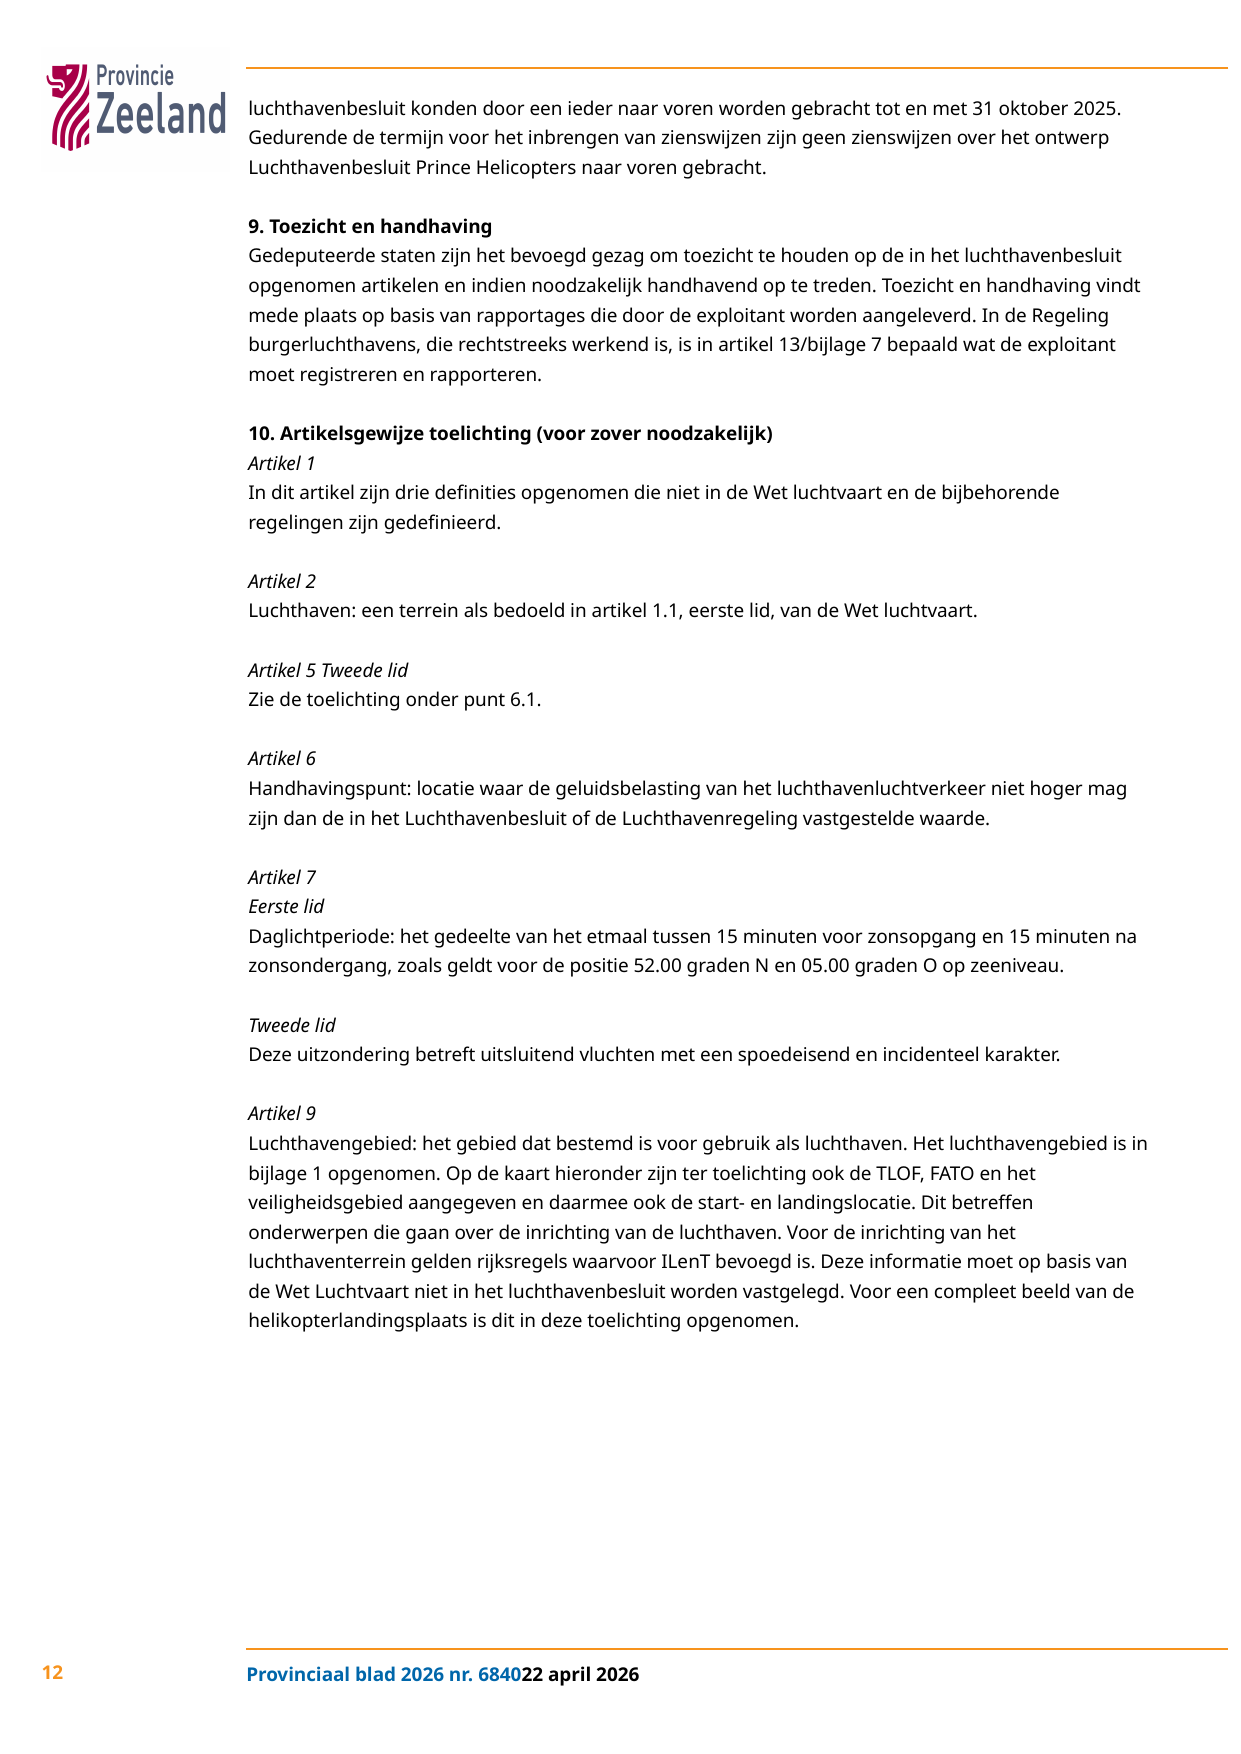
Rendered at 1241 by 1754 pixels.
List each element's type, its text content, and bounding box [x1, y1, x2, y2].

text Artikel 6 [248, 746, 1152, 771]
text luchthavenbesluit konden door een ieder naar voren worden gebracht tot en met 31 oktober 2025. [248, 95, 1152, 121]
text In dit artikel zijn drie definities opgenomen die niet in de Wet luchtvaart en de bijbehorende regelingen zijn gedefinieerd. [248, 479, 1152, 535]
text Luchthaven: een terrein als bedoeld in artikel 1.1, eerste lid, van de Wet luchtvaart. [248, 598, 1152, 623]
text Zie de toelichting onder punt 6.1. [248, 686, 1152, 712]
text Gedeputeerde staten zijn het bevoegd gezag om toezicht te houden op de in het luchthavenbesluit opgenomen artikelen en indien noodzakelijk handhavend op te treden. Toezicht en handhaving vindt mede plaats op basis van rapportages die door de exploitant worden aangeleverd. In de Regeling burgerluchthavens, die rechtstreeks werkend is, is in artikel 13/bijlage 7 bepaald wat de exploitant moet registreren en rapporteren. [248, 243, 1152, 387]
text Daglichtperiode: het gedeelte van het etmaal tussen 15 minuten voor zonsopgang en 15 minuten na zonsondergang, zoals geldt voor de positie 52.00 graden N en 05.00 graden O op zeeniveau. [248, 923, 1152, 978]
text Artikel 2 [248, 568, 1152, 594]
text Luchthavengebied: het gebied dat bestemd is voor gebruik als luchthaven. Het luchthavengebied is in bijlage 1 opgenomen. Op de kaart hieronder zijn ter toelichting ook de TLOF, FATO en het veiligheidsgebied aangegeven en daarmee ook de start- en landingslocatie. Dit betreffen onderwerpen die gaan over de inrichting van de luchthaven. Voor de inrichting van het luchthaventerrein gelden rijksregels waarvoor ILenT bevoegd is. Deze informatie moet op basis van de Wet Luchtvaart niet in het luchthavenbesluit worden vastgelegd. Voor een compleet beeld van de helikopterlandingsplaats is dit in deze toelichting opgenomen. [248, 1130, 1152, 1333]
text Artikel 5 Tweede lid [248, 657, 1152, 683]
text Gedurende de termijn voor het inbrengen van zienswijzen zijn geen zienswijzen over het ontwerp Luchthavenbesluit Prince Helicopters naar voren gebracht. [248, 124, 1152, 180]
text Eerste lid [248, 893, 1152, 919]
text Artikel 9 [248, 1101, 1152, 1126]
text 9. Toezicht en handhaving [248, 213, 1152, 239]
text Artikel 1 [248, 450, 1152, 476]
text Artikel 7 [248, 864, 1152, 890]
text Tweede lid [248, 1012, 1152, 1038]
text Deze uitzondering betreft uitsluitend vluchten met een spoedeisend en incidenteel karakter. [248, 1041, 1152, 1067]
picture [41, 47, 231, 172]
text 10. Artikelsgewijze toelichting (voor zover noodzakelijk) [248, 420, 1152, 446]
text Handhavingspunt: locatie waar de geluidsbelasting van het luchthavenluchtverkeer niet hoger mag zijn dan de in het Luchthavenbesluit of de Luchthavenregeling vastgestelde waarde. [248, 775, 1152, 831]
